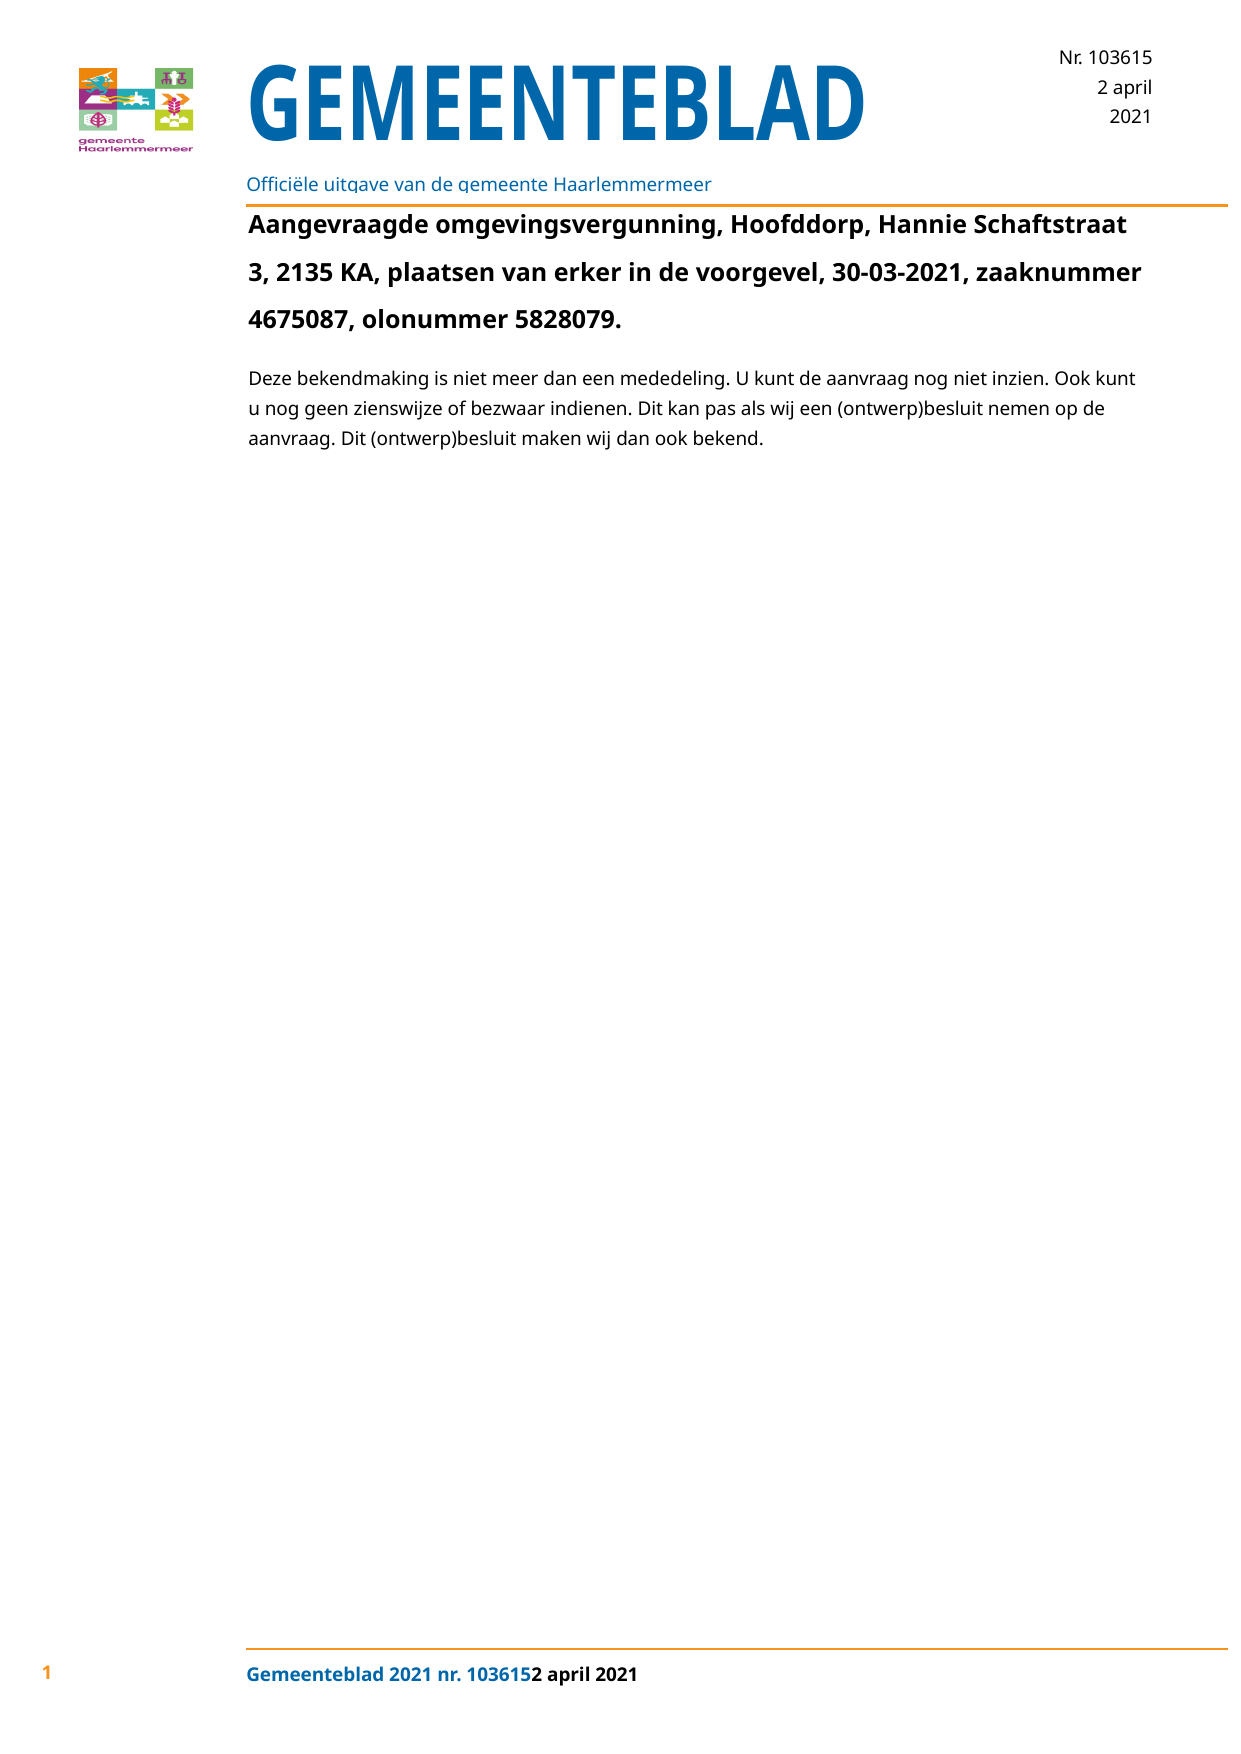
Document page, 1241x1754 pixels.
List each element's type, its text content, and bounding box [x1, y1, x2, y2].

text Aangevraagde omgevingsvergunning, Hoofddorp, Hannie Schaftstraat 3, 2135 KA, plaatsen van erker in de voorgevel, 30-03-2021, zaaknummer 4675087, olonummer 5828079. [248, 207, 1152, 336]
text Deze bekendmaking is niet meer dan een mededeling. U kunt de aanvraag nog niet inzien. Ook kunt u nog geen zienswijze of bezwaar indienen. Dit kan pas als wij een (ontwerp)besluit nemen op de aanvraag. Dit (ontwerp)besluit maken wij dan ook bekend. [248, 366, 1152, 450]
picture [41, 47, 231, 172]
